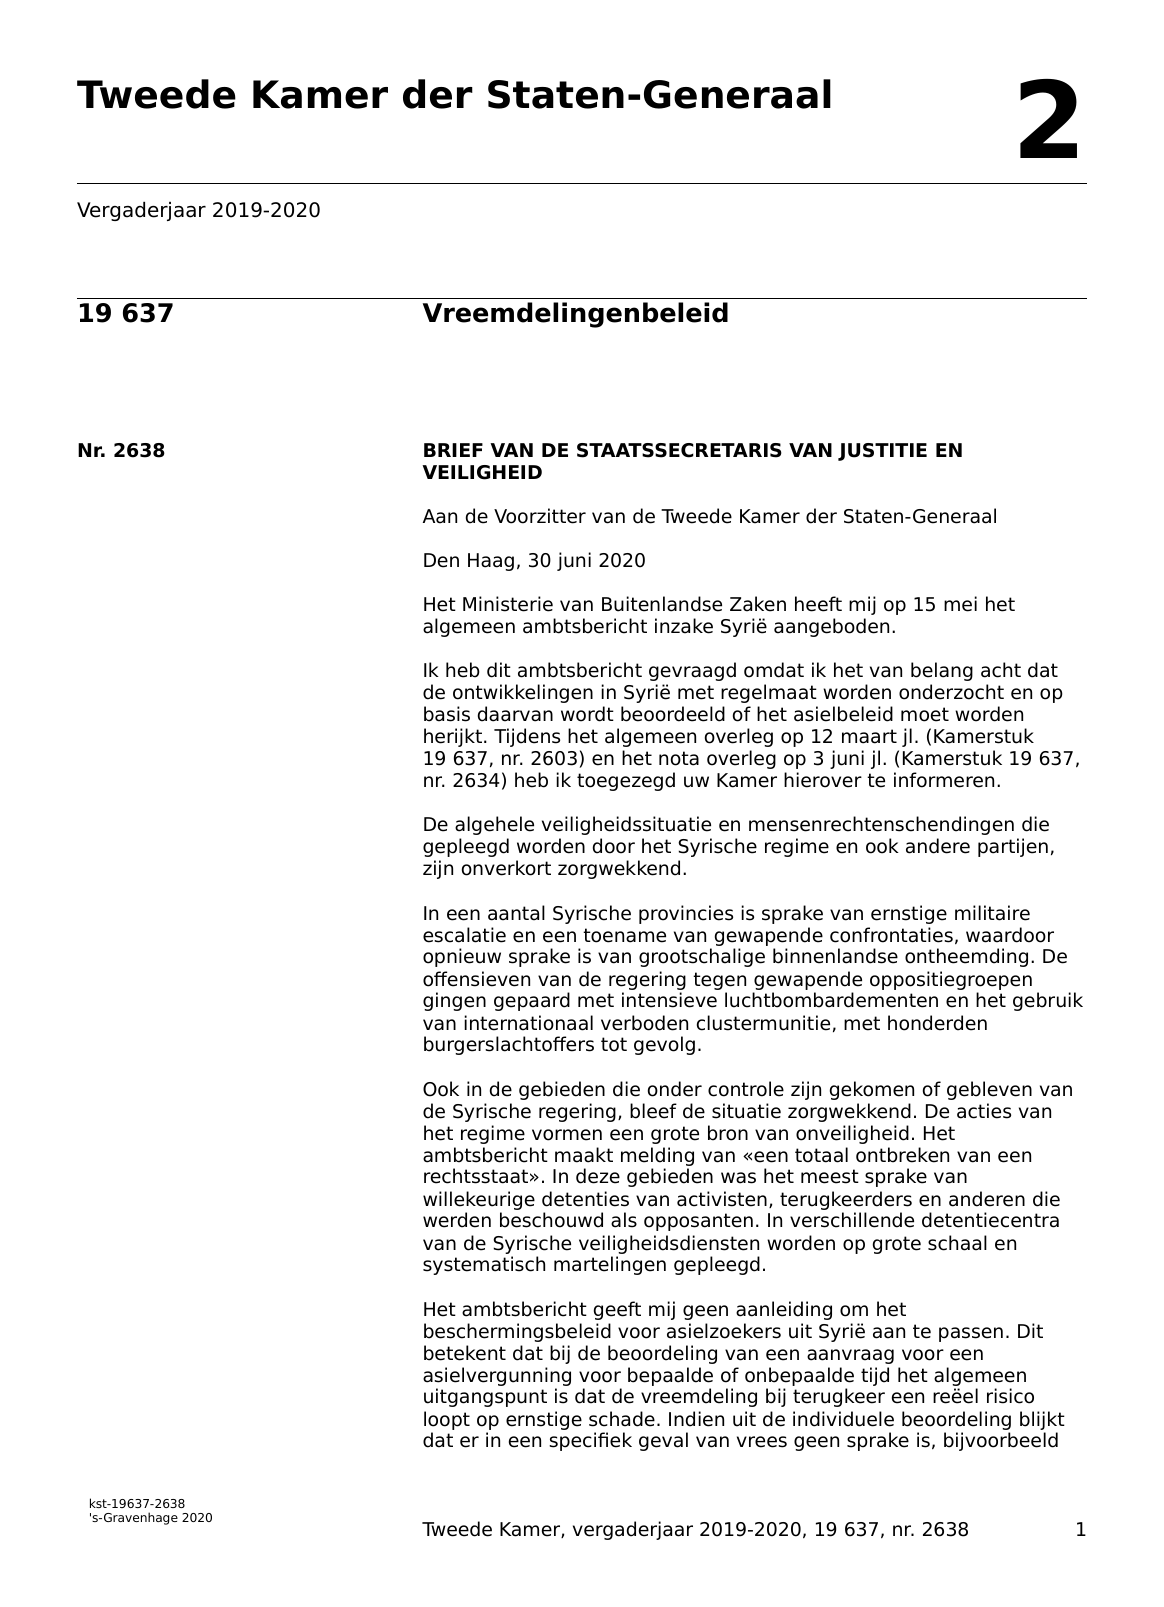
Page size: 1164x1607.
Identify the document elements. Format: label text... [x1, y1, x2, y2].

table_cell Vergaderjaar 2019-2020 [77, 184, 1087, 298]
text 's-Gravenhage 2020 [88, 1511, 323, 1525]
table_header 2 [886, 59, 1087, 183]
subtitle 19 637 Vreemdelingenbeleid [77, 299, 1087, 329]
text Aan de Voorzitter van de Tweede Kamer der Staten-Generaal [422, 506, 1087, 528]
table_header Tweede Kamer der Staten-Generaal [77, 59, 886, 183]
text Ik heb dit ambtsbericht gevraagd omdat ik het van belang acht dat de ontwikkelingen in Syrië met regelmaat worden onderzocht en op basis daarvan wordt beoordeeld of het asielbeleid moet worden herijkt. Tijdens het algemeen overleg op 12 maart jl. (Kamerstuk 19 637, nr. 2603) en het nota overleg op 3 juni jl. (Kamerstuk 19 637, nr. 2634) heb ik toegezegd uw Kamer hierover te informeren. [422, 660, 1087, 792]
text Het ambtsbericht geeft mij geen aanleiding om het beschermingsbeleid voor asielzoekers uit Syrië aan te passen. Dit betekent dat bij de beoordeling van een aanvraag voor een asielvergunning voor bepaalde of onbepaalde tijd het algemeen uitgangspunt is dat de vreemdeling bij terugkeer een reëel risico loopt op ernstige schade. Indien uit de individuele beoordeling blijkt dat er in een specifiek geval van vrees geen sprake is, bijvoorbeeld [422, 1298, 1087, 1452]
text In een aantal Syrische provincies is sprake van ernstige militaire escalatie en een toename van gewapende confrontaties, waardoor opnieuw sprake is van grootschalige binnenlandse ontheemding. De offensieven van de regering tegen gewapende oppositiegroepen gingen gepaard met intensieve luchtbombardementen en het gebruik van internationaal verboden clustermunitie, met honderden burgerslachtoffers tot gevolg. [422, 902, 1087, 1056]
text Den Haag, 30 juni 2020 [422, 550, 1087, 572]
text Ook in de gebieden die onder controle zijn gekomen of gebleven van de Syrische regering, bleef de situatie zorgwekkend. De acties van het regime vormen een grote bron van onveiligheid. Het ambtsbericht maakt melding van «een totaal ontbreken van een rechtsstaat». In deze gebieden was het meest sprake van willekeurige detenties van activisten, terugkeerders en anderen die werden beschouwd als opposanten. In verschillende detentiecentra van de Syrische veiligheidsdiensten worden op grote schaal en systematisch martelingen gepleegd. [422, 1078, 1087, 1276]
text De algehele veiligheidssituatie en mensenrechtenschendingen die gepleegd worden door het Syrische regime en ook andere partijen, zijn onverkort zorgwekkend. [422, 814, 1087, 880]
text kst-19637-2638 [88, 1497, 323, 1511]
text Het Ministerie van Buitenlandse Zaken heeft mij op 15 mei het algemeen ambtsbericht inzake Syrië aangeboden. [422, 594, 1087, 638]
subtitle Nr. 2638 BRIEF VAN DE STAATSSECRETARIS VAN JUSTITIE EN VEILIGHEID [77, 440, 1087, 484]
